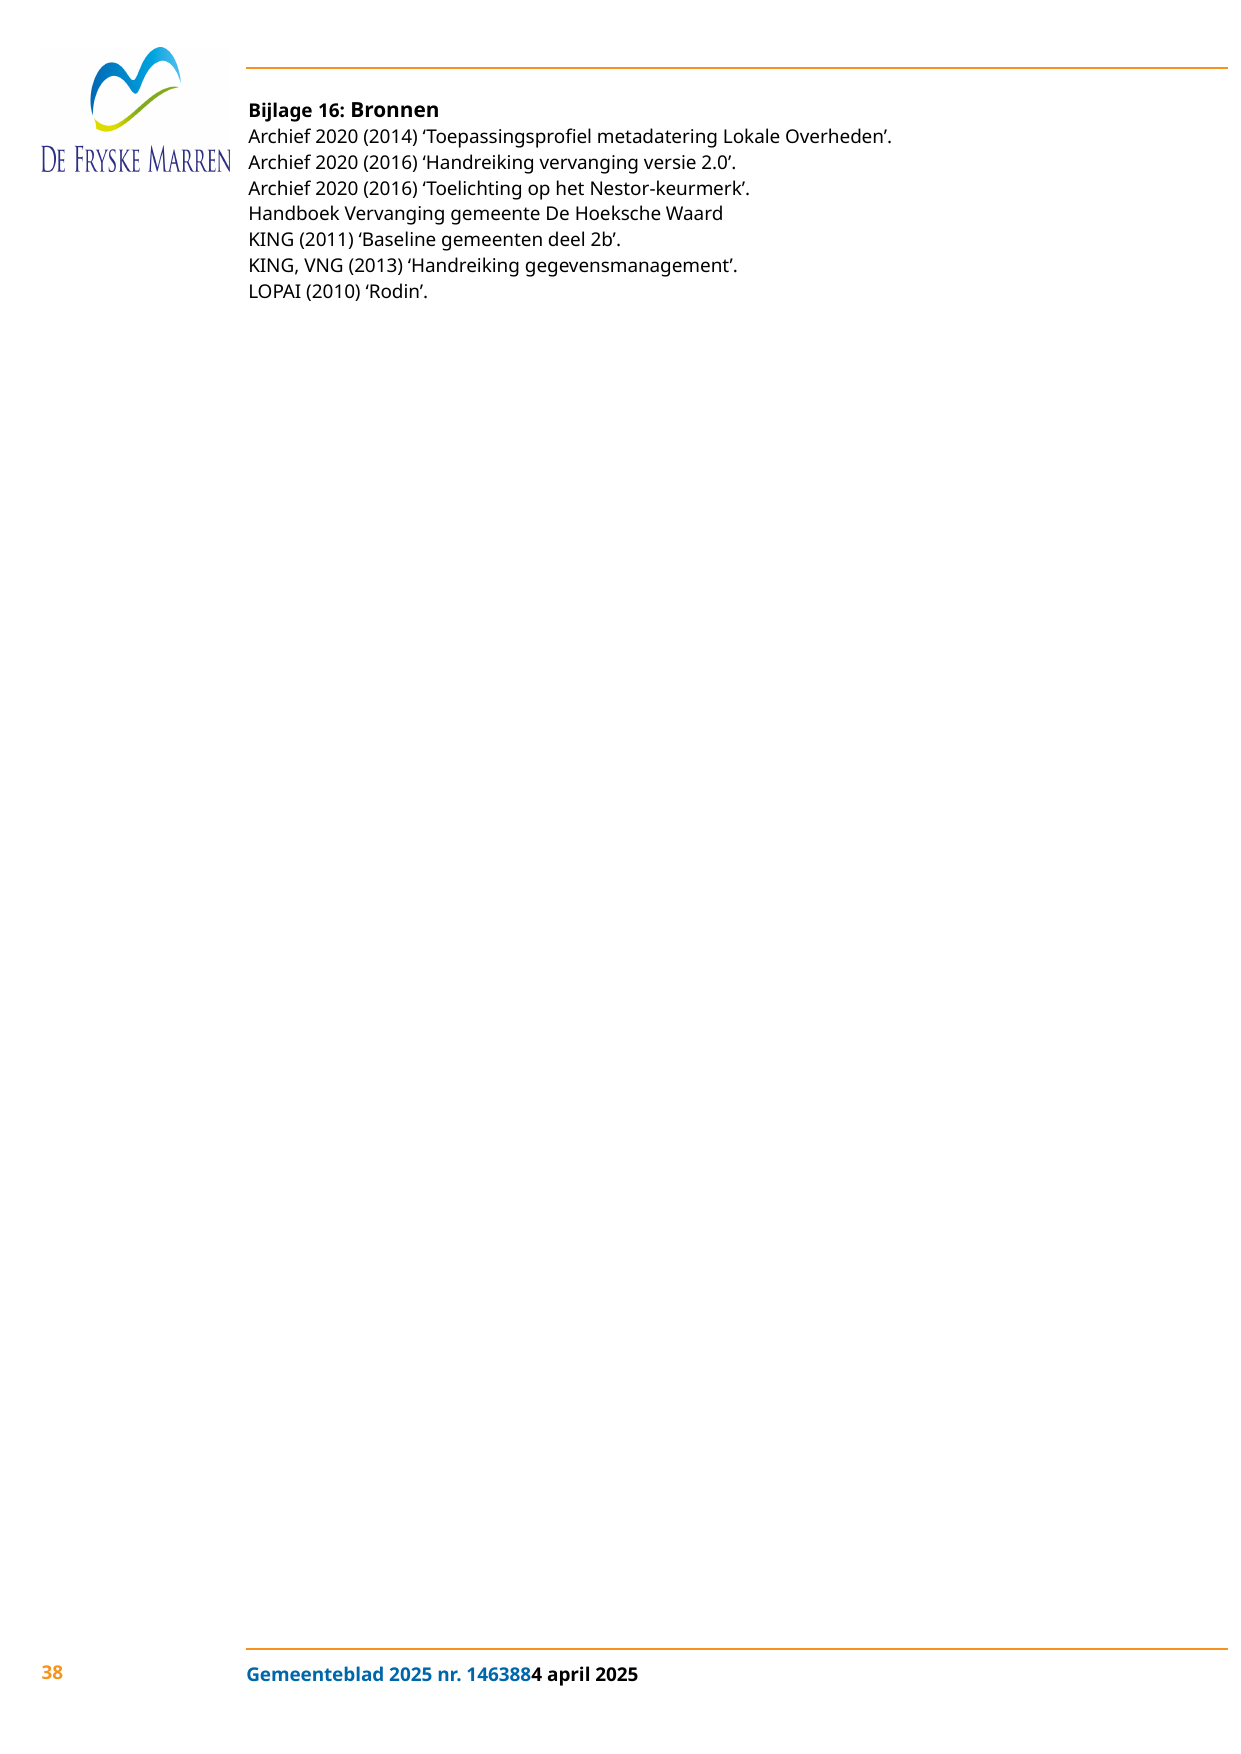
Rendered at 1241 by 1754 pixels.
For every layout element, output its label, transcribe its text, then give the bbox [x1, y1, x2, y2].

table_cell KING, VNG (2013) ‘Handreiking gegevensmanagement’. [248, 252, 1152, 278]
text Bijlage 16: Bronnen [248, 95, 1152, 123]
table_cell Handboek Vervanging gemeente De Hoeksche Waard [248, 201, 1152, 226]
table_cell LOPAI (2010) ‘Rodin’. [248, 278, 1152, 303]
table_cell Archief 2020 (2016) ‘Toelichting op het Nestor-keurmerk’. [248, 175, 1152, 201]
picture [41, 47, 231, 172]
table_cell Archief 2020 (2016) ‘Handreiking vervanging versie 2.0’. [248, 149, 1152, 175]
table_header Archief 2020 (2014) ‘Toepassingsprofiel metadatering Lokale Overheden’. [248, 124, 1152, 149]
table_cell KING (2011) ‘Baseline gemeenten deel 2b’. [248, 226, 1152, 252]
